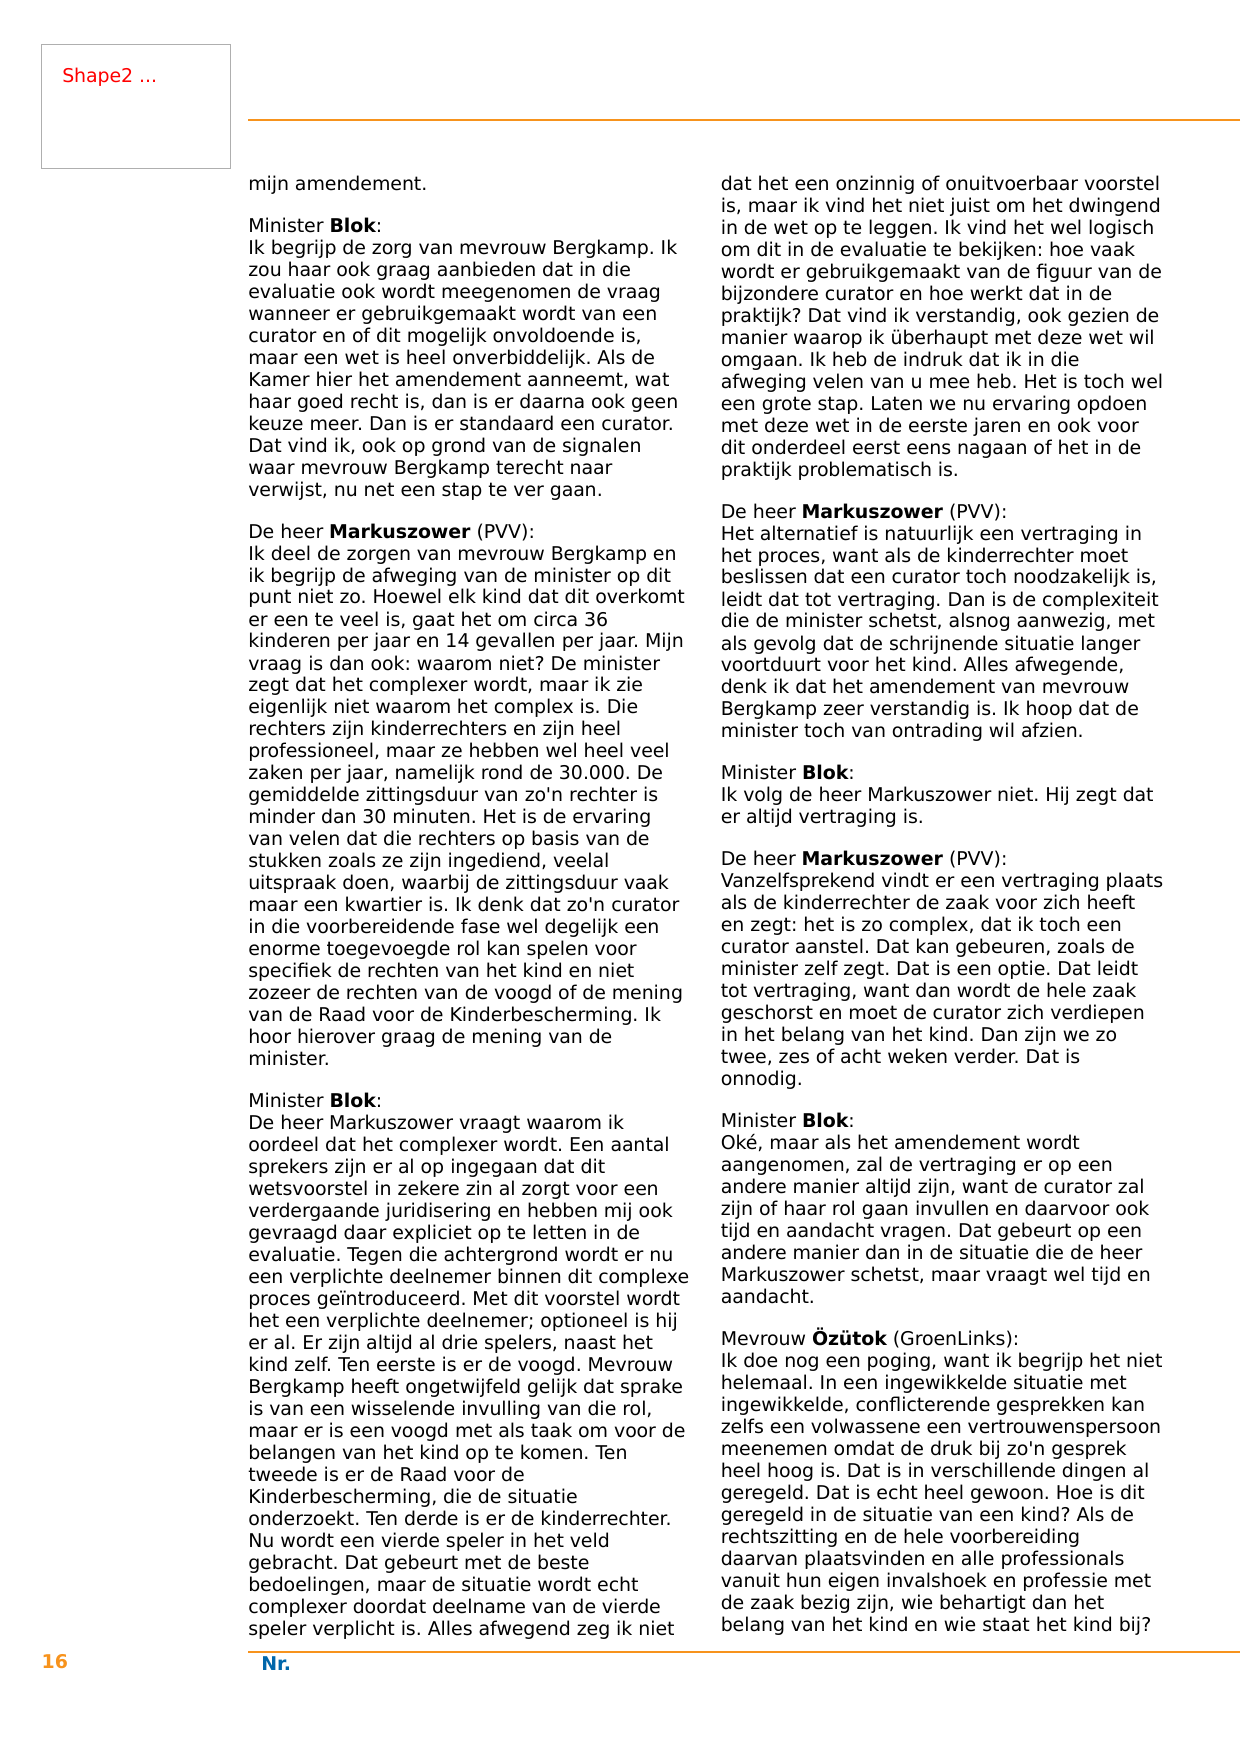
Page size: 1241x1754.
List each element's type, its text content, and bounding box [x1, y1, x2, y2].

text Minister Blok: [248, 215, 691, 237]
text De heer Markuszower vraagt waarom ik oordeel dat het complexer wordt. Een aantal sprekers zijn er al op ingegaan dat dit wetsvoorstel in zekere zin al zorgt voor een verdergaande juridisering en hebben mij ook gevraagd daar expliciet op te letten in de evaluatie. Tegen die achtergrond wordt er nu een verplichte deelnemer binnen dit complexe proces geïntroduceerd. Met dit voorstel wordt het een verplichte deelnemer; optioneel is hij er al. Er zijn altijd al drie spelers, naast het kind zelf. Ten eerste is er de voogd. Mevrouw Bergkamp heeft ongetwijfeld gelijk dat sprake is van een wisselende invulling van die rol, maar er is een voogd met als taak om voor de belangen van het kind op te komen. Ten tweede is er de Raad voor de Kinderbescherming, die de situatie onderzoekt. Ten derde is er de kinderrechter. Nu wordt een vierde speler in het veld gebracht. Dat gebeurt met de beste bedoelingen, maar de situatie wordt echt complexer doordat deelname van de vierde speler verplicht is. Alles afwegend zeg ik niet [248, 1112, 691, 1639]
text De heer Markuszower (PVV): [248, 521, 691, 542]
text mijn amendement. [248, 173, 691, 195]
text Vanzelfsprekend vindt er een vertraging plaats als de kinderrechter de zaak voor zich heeft en zegt: het is zo complex, dat ik toch een curator aanstel. Dat kan gebeuren, zoals de minister zelf zegt. Dat is een optie. Dat leidt tot vertraging, want dan wordt de hele zaak geschorst en moet de curator zich verdiepen in het belang van het kind. Dan zijn we zo twee, zes of acht weken verder. Dat is onnodig. [721, 870, 1163, 1090]
text Oké, maar als het amendement wordt aangenomen, zal de vertraging er op een andere manier altijd zijn, want de curator zal zijn of haar rol gaan invullen en daarvoor ook tijd en aandacht vragen. Dat gebeurt op een andere manier dan in de situatie die de heer Markuszower schetst, maar vraagt wel tijd en aandacht. [721, 1132, 1163, 1308]
text Het alternatief is natuurlijk een vertraging in het proces, want als de kinderrechter moet beslissen dat een curator toch noodzakelijk is, leidt dat tot vertraging. Dan is de complexiteit die de minister schetst, alsnog aanwezig, met als gevolg dat de schrijnende situatie langer voortduurt voor het kind. Alles afwegende, denk ik dat het amendement van mevrouw Bergkamp zeer verstandig is. Ik hoop dat de minister toch van ontrading wil afzien. [721, 522, 1163, 742]
text Ik deel de zorgen van mevrouw Bergkamp en ik begrijp de afweging van de minister op dit punt niet zo. Hoewel elk kind dat dit overkomt er een te veel is, gaat het om circa 36 kinderen per jaar en 14 gevallen per jaar. Mijn vraag is dan ook: waarom niet? De minister zegt dat het complexer wordt, maar ik zie eigenlijk niet waarom het complex is. Die rechters zijn kinderrechters en zijn heel professioneel, maar ze hebben wel heel veel zaken per jaar, namelijk rond de 30.000. De gemiddelde zittingsduur van zo'n rechter is minder dan 30 minuten. Het is de ervaring van velen dat die rechters op basis van de stukken zoals ze zijn ingediend, veelal uitspraak doen, waarbij de zittingsduur vaak maar een kwartier is. Ik denk dat zo'n curator in die voorbereidende fase wel degelijk een enorme toegevoegde rol kan spelen voor specifiek de rechten van het kind en niet zozeer de rechten van de voogd of de mening van de Raad voor de Kinderbescherming. Ik hoor hierover graag de mening van de minister. [248, 542, 691, 1070]
text Minister Blok: [721, 762, 1163, 784]
text Ik begrijp de zorg van mevrouw Bergkamp. Ik zou haar ook graag aanbieden dat in die evaluatie ook wordt meegenomen de vraag wanneer er gebruikgemaakt wordt van een curator en of dit mogelijk onvoldoende is, maar een wet is heel onverbiddelijk. Als de Kamer hier het amendement aanneemt, wat haar goed recht is, dan is er daarna ook geen keuze meer. Dan is er standaard een curator. Dat vind ik, ook op grond van de signalen waar mevrouw Bergkamp terecht naar verwijst, nu net een stap te ver gaan. [248, 237, 691, 501]
text dat het een onzinnig of onuitvoerbaar voorstel is, maar ik vind het niet juist om het dwingend in de wet op te leggen. Ik vind het wel logisch om dit in de evaluatie te bekijken: hoe vaak wordt er gebruikgemaakt van de figuur van de bijzondere curator en hoe werkt dat in de praktijk? Dat vind ik verstandig, ook gezien de manier waarop ik überhaupt met deze wet wil omgaan. Ik heb de indruk dat ik in die afweging velen van u mee heb. Het is toch wel een grote stap. Laten we nu ervaring opdoen met deze wet in de eerste jaren en ook voor dit onderdeel eerst eens nagaan of het in de praktijk problematisch is. [721, 173, 1163, 481]
text Ik volg de heer Markuszower niet. Hij zegt dat er altijd vertraging is. [721, 784, 1163, 828]
text Mevrouw Özütok (GroenLinks): [721, 1328, 1163, 1350]
text De heer Markuszower (PVV): [721, 501, 1163, 522]
text Ik doe nog een poging, want ik begrijp het niet helemaal. In een ingewikkelde situatie met ingewikkelde, conflicterende gesprekken kan zelfs een volwassene een vertrouwenspersoon meenemen omdat de druk bij zo'n gesprek heel hoog is. Dat is in verschillende dingen al geregeld. Dat is echt heel gewoon. Hoe is dit geregeld in de situatie van een kind? Als de rechtszitting en de hele voorbereiding daarvan plaatsvinden en alle professionals vanuit hun eigen invalshoek en professie met de zaak bezig zijn, wie behartigt dan het belang van het kind en wie staat het kind bij? [721, 1350, 1163, 1636]
text De heer Markuszower (PVV): [721, 848, 1163, 870]
text Minister Blok: [721, 1110, 1163, 1132]
text Minister Blok: [248, 1090, 691, 1112]
